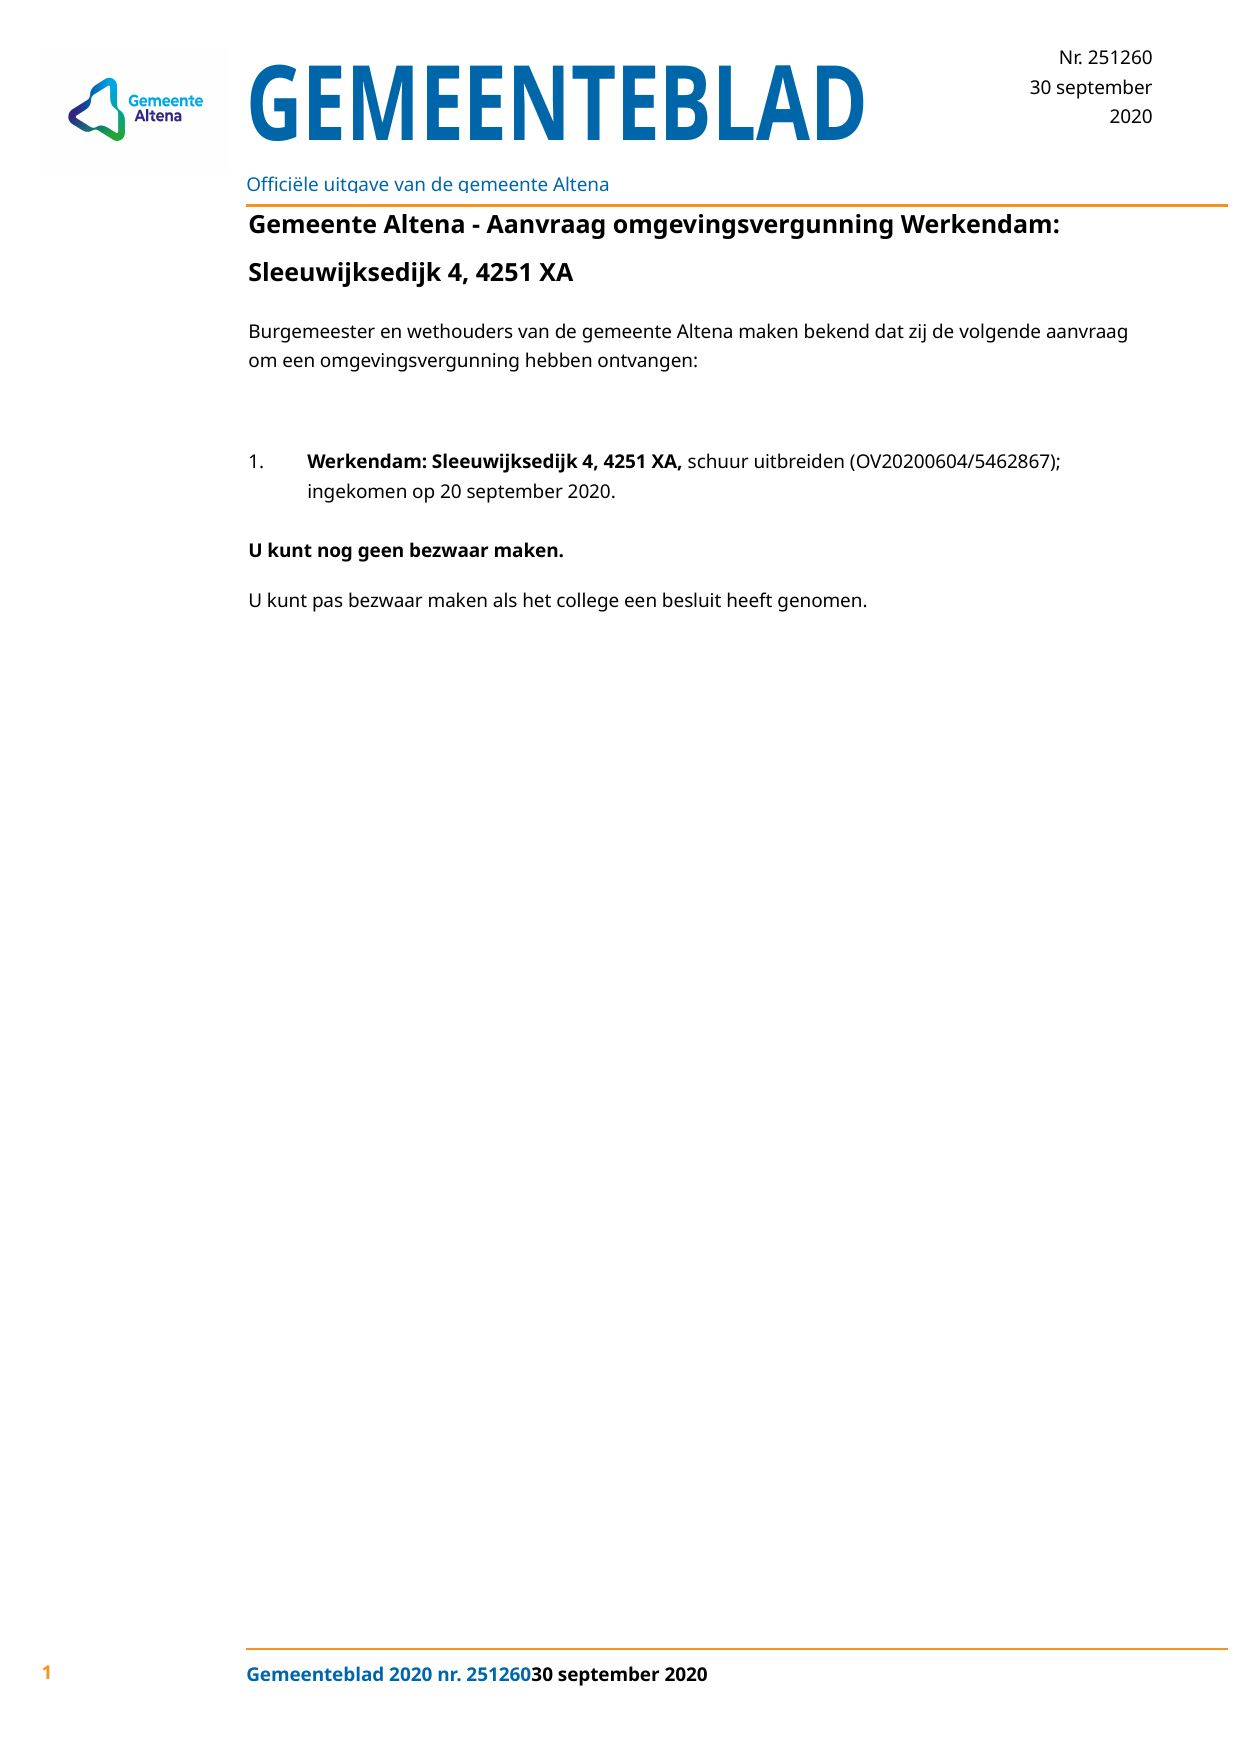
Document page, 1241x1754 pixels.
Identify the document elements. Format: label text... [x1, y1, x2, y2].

text U kunt nog geen bezwaar maken. [248, 537, 1152, 563]
list Werkendam: Sleeuwijksedijk 4, 4251 XA, schuur uitbreiden (OV20200604/5462867); ingekomen op 20 september 2020. [248, 448, 1152, 504]
text Gemeente Altena - Aanvraag omgevingsvergunning Werkendam: Sleeuwijksedijk 4, 4251 XA [248, 207, 1152, 288]
text Burgemeester en wethouders van de gemeente Altena maken bekend dat zij de volgende aanvraag om een omgevingsvergunning hebben ontvangen: [248, 318, 1152, 373]
picture [41, 47, 231, 172]
text U kunt pas bezwaar maken als het college een besluit heeft genomen. [248, 587, 1152, 613]
